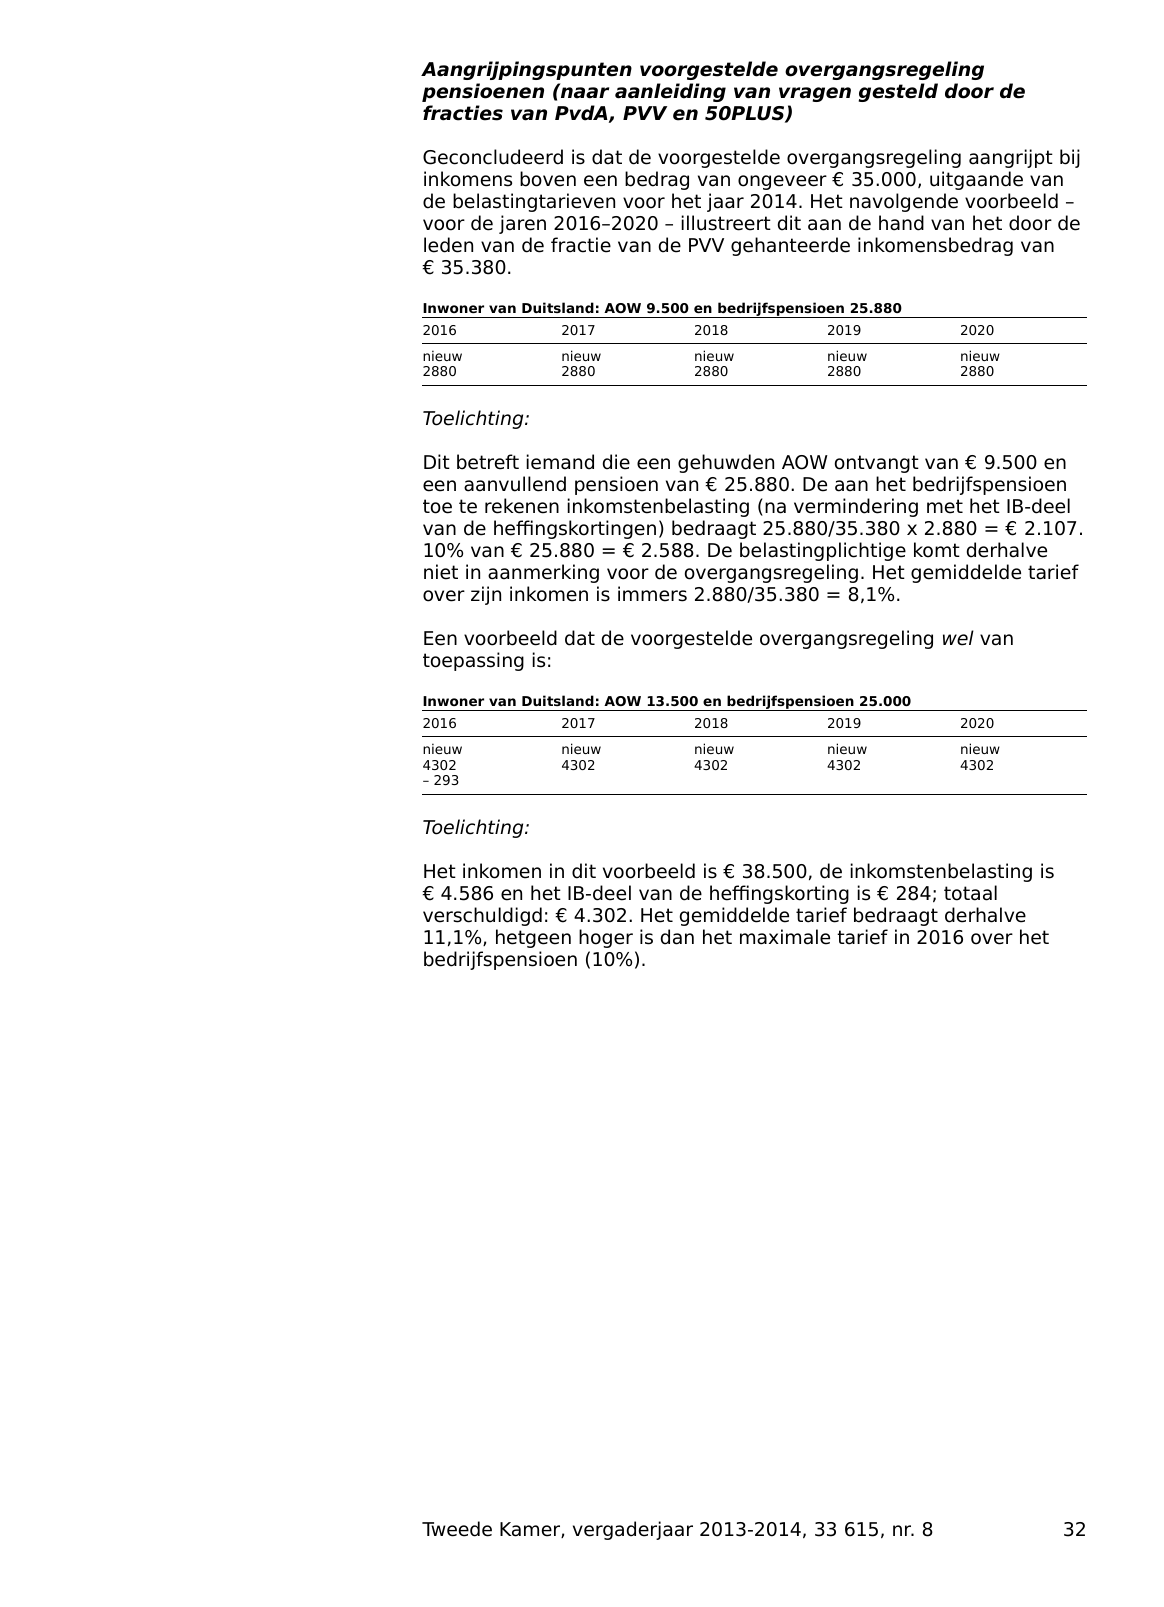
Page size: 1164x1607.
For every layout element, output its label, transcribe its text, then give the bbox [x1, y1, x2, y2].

table_cell 2018 [688, 711, 821, 736]
table_cell 2880 [422, 364, 555, 385]
table_cell 4302 [821, 757, 954, 793]
table_cell 2018 [688, 318, 821, 343]
table_cell 4302 – 293 [422, 757, 555, 793]
text Een voorbeeld dat de voorgestelde overgangsregeling wel van toepassing is: [422, 628, 1087, 672]
table_cell nieuw [555, 344, 688, 364]
table_cell nieuw [954, 737, 1087, 757]
table_cell 2016 [422, 318, 555, 343]
table_cell 2017 [555, 318, 688, 343]
text Het inkomen in dit voorbeeld is € 38.500, de inkomstenbelasting is € 4.586 en het IB-deel van de heffingskorting is € 284; totaal verschuldigd: € 4.302. Het gemiddelde tarief bedraagt derhalve 11,1%, hetgeen hoger is dan het maximale tarief in 2016 over het bedrijfspensioen (10%). [422, 861, 1087, 971]
table_cell 2019 [821, 318, 954, 343]
table_cell nieuw [422, 737, 555, 757]
table_cell 4302 [555, 757, 688, 793]
table_cell 2880 [688, 364, 821, 385]
table_header Inwoner van Duitsland: AOW 9.500 en bedrijfspensioen 25.880 [422, 301, 1087, 317]
subtitle Toelichting: [422, 408, 1087, 430]
table_cell 2880 [821, 364, 954, 385]
table_cell 2020 [954, 711, 1087, 736]
text Dit betreft iemand die een gehuwden AOW ontvangt van € 9.500 en een aanvullend pensioen van € 25.880. De aan het bedrijfspensioen toe te rekenen inkomstenbelasting (na vermindering met het IB-deel van de heffingskortingen) bedraagt 25.880/35.380 x 2.880 = € 2.107. 10% van € 25.880 = € 2.588. De belastingplichtige komt derhalve niet in aanmerking voor de overgangsregeling. Het gemiddelde tarief over zijn inkomen is immers 2.880/35.380 = 8,1%. [422, 452, 1087, 606]
table_cell 2020 [954, 318, 1087, 343]
table_cell nieuw [688, 737, 821, 757]
table_cell 4302 [688, 757, 821, 793]
table_cell nieuw [422, 344, 555, 364]
table_cell nieuw [821, 344, 954, 364]
table_cell 4302 [954, 757, 1087, 793]
table_cell 2880 [555, 364, 688, 385]
subtitle Toelichting: [422, 817, 1087, 839]
table_cell nieuw [821, 737, 954, 757]
table_cell nieuw [555, 737, 688, 757]
table_cell 2880 [954, 364, 1087, 385]
table_cell nieuw [688, 344, 821, 364]
table_cell 2017 [555, 711, 688, 736]
table_cell 2016 [422, 711, 555, 736]
table_header Inwoner van Duitsland: AOW 13.500 en bedrijfspensioen 25.000 [422, 694, 1087, 710]
subtitle Aangrijpingspunten voorgestelde overgangsregeling pensioenen (naar aanleiding van vragen gesteld door de fracties van PvdA, PVV en 50PLUS) [422, 59, 1087, 125]
text Geconcludeerd is dat de voorgestelde overgangsregeling aangrijpt bij inkomens boven een bedrag van ongeveer € 35.000, uitgaande van de belastingtarieven voor het jaar 2014. Het navolgende voorbeeld – voor de jaren 2016–2020 – illustreert dit aan de hand van het door de leden van de fractie van de PVV gehanteerde inkomensbedrag van € 35.380. [422, 147, 1087, 279]
table_cell 2019 [821, 711, 954, 736]
table_cell nieuw [954, 344, 1087, 364]
